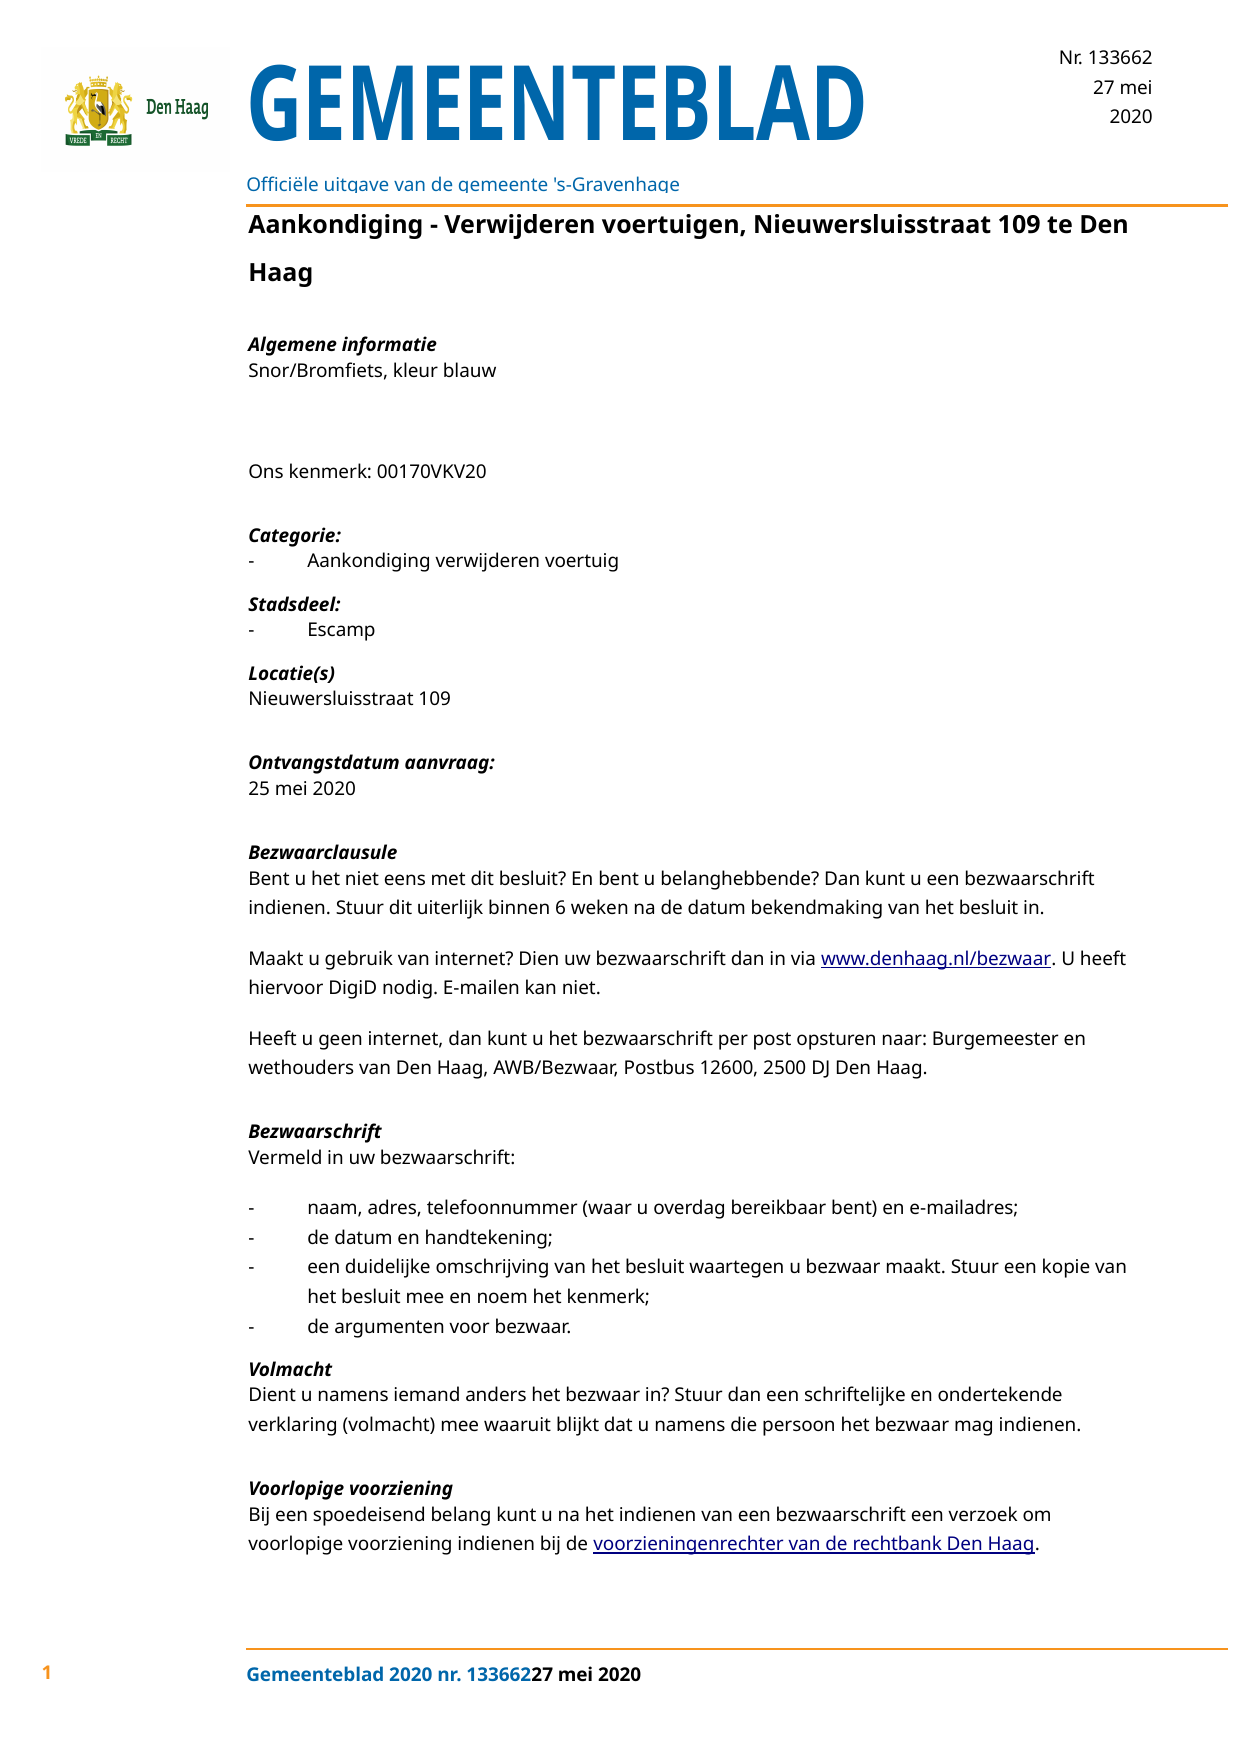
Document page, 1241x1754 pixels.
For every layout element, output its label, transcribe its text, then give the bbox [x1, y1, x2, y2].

text Dient u namens iemand anders het bezwaar in? Stuur dan een schriftelijke en ondertekende verklaring (volmacht) mee waaruit blijkt dat u namens die persoon het bezwaar mag indienen. [248, 1382, 1152, 1437]
text Maakt u gebruik van internet? Dien uw bezwaarschrift dan in via www.denhaag.nl/bezwaar. U heeft hiervoor DigiD nodig. E-mailen kan niet. [248, 945, 1152, 1000]
text Voorlopige voorziening [248, 1475, 1152, 1501]
text Heeft u geen internet, dan kunt u het bezwaarschrift per post opsturen naar: Burgemeester en wethouders van Den Haag, AWB/Bezwaar, Postbus 12600, 2500 DJ Den Haag. [248, 1025, 1152, 1080]
text Snor/Bromfiets, kleur blauw [248, 357, 1152, 383]
list Aankondiging verwijderen voertuig [248, 548, 1152, 573]
list een duidelijke omschrijving van het besluit waartegen u bezwaar maakt. Stuur een kopie van het besluit mee en noem het kenmerk; [248, 1254, 1152, 1309]
text Stadsdeel: [248, 591, 1152, 617]
text Nieuwersluisstraat 109 [248, 685, 1152, 711]
text Bezwaarschrift [248, 1118, 1152, 1144]
list de argumenten voor bezwaar. [248, 1313, 1152, 1338]
text Ontvangstdatum aanvraag: [248, 749, 1152, 775]
text Algemene informatie [248, 331, 1152, 357]
text Categorie: [248, 522, 1152, 548]
text Vermeld in uw bezwaarschrift: [248, 1144, 1152, 1170]
text Locatie(s) [248, 660, 1152, 685]
list naam, adres, telefoonnummer (waar u overdag bereikbaar bent) en e-mailadres; [248, 1194, 1152, 1220]
text Aankondiging - Verwijderen voertuigen, Nieuwersluisstraat 109 te Den Haag [248, 207, 1152, 288]
text Volmacht [248, 1356, 1152, 1382]
text Ons kenmerk: 00170VKV20 [248, 458, 1152, 484]
text Bij een spoedeisend belang kunt u na het indienen van een bezwaarschrift een verzoek om voorlopige voorziening indienen bij de voorzieningenrechter van de rechtbank Den Haag. [248, 1501, 1152, 1556]
picture [41, 47, 231, 172]
list de datum en handtekening; [248, 1224, 1152, 1250]
text Bent u het niet eens met dit besluit? En bent u belanghebbende? Dan kunt u een bezwaarschrift indienen. Stuur dit uiterlijk binnen 6 weken na de datum bekendmaking van het besluit in. [248, 865, 1152, 920]
text 25 mei 2020 [248, 775, 1152, 801]
list Escamp [248, 617, 1152, 642]
text Bezwaarclausule [248, 839, 1152, 865]
